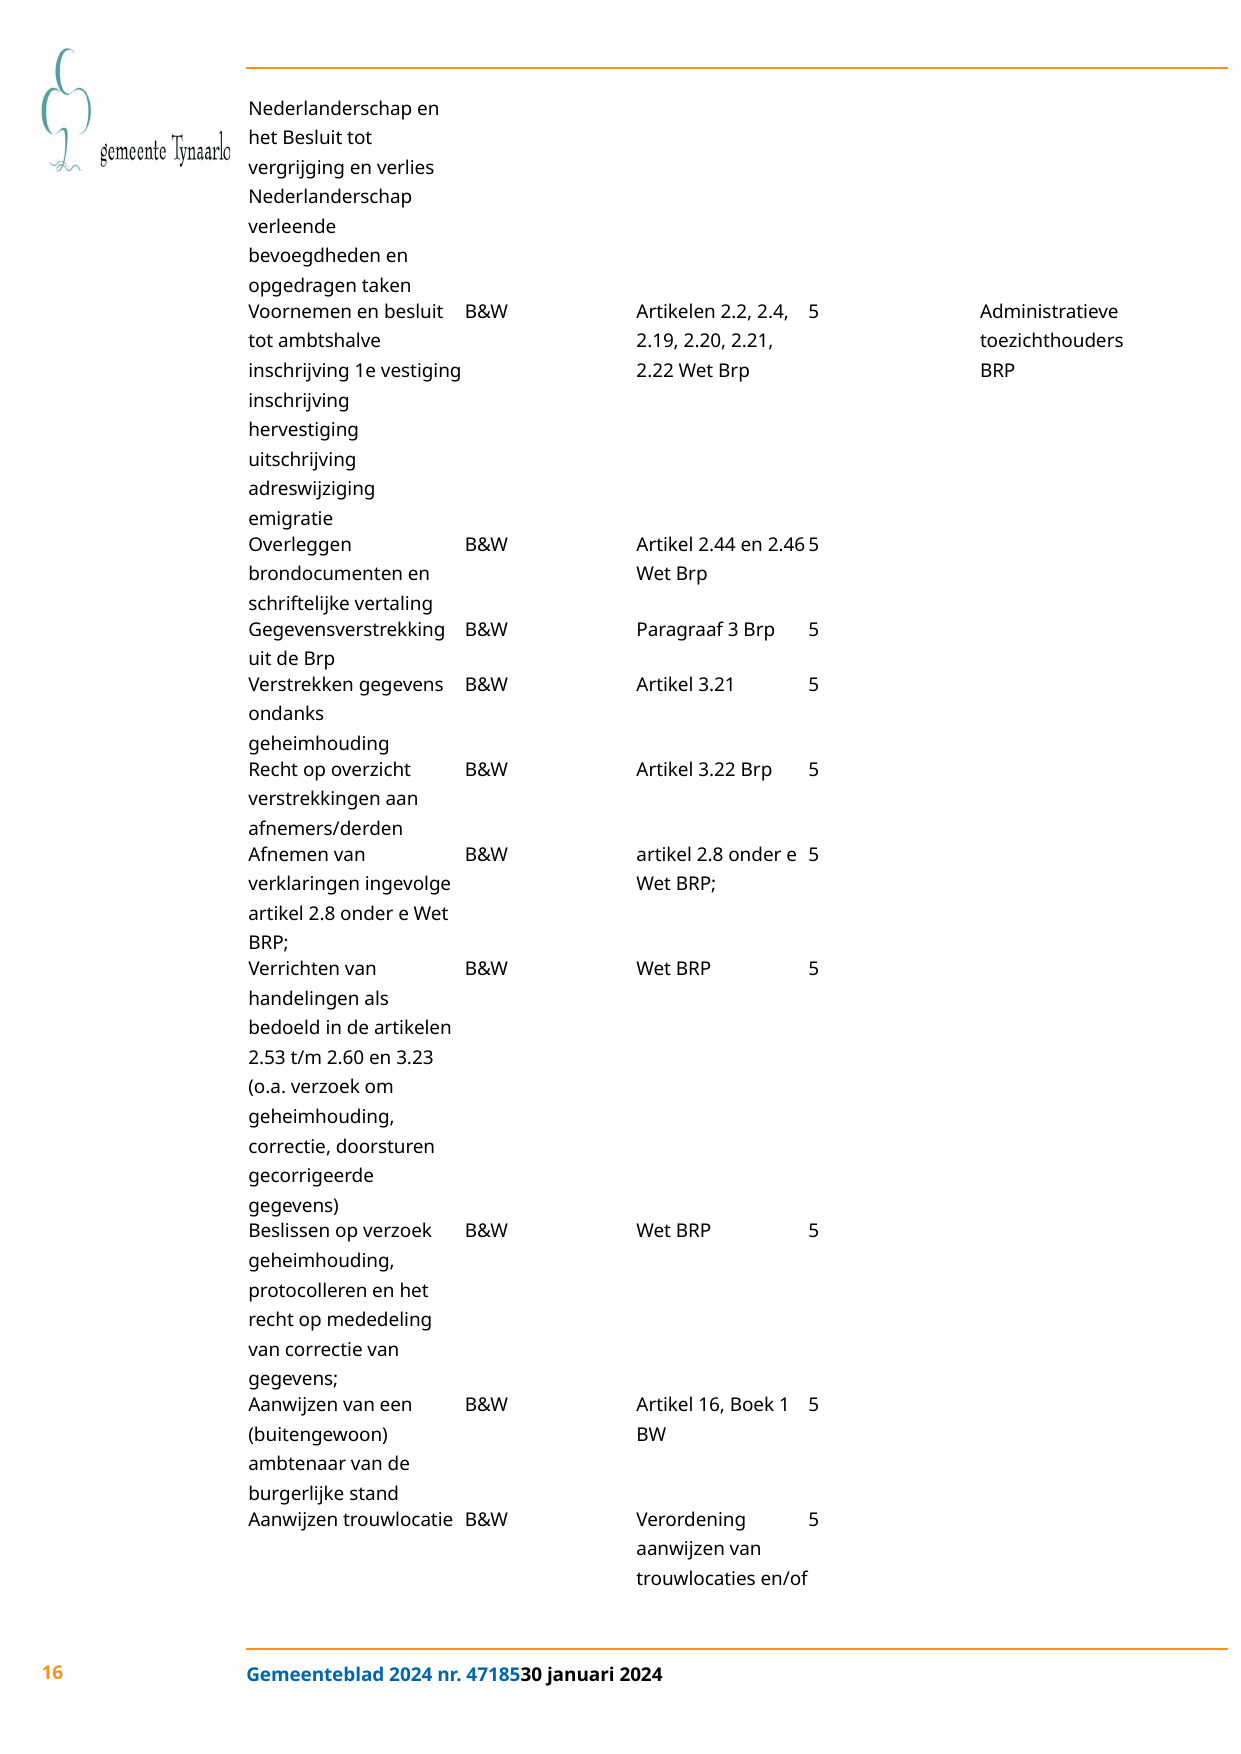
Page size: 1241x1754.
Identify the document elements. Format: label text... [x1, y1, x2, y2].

table_cell [980, 841, 1152, 955]
table_cell Artikelen 2.2, 2.4, 2.19, 2.20, 2.21, 2.22 Wet Brp [636, 298, 808, 531]
table_cell B&W [465, 756, 636, 841]
table_cell Artikel 3.22 Brp [636, 756, 808, 841]
table_cell Nederlanderschap en het Besluit tot vergrijging en verlies Nederlanderschap verleende bevoegdheden en opgedragen taken [248, 95, 464, 298]
table_cell [980, 756, 1152, 841]
table_cell 5 [808, 531, 980, 616]
table_cell Wet BRP [636, 955, 808, 1218]
table_cell Aanwijzen van een (buitengewoon) ambtenaar van de burgerlijke stand [248, 1391, 464, 1506]
table_cell 5 [808, 756, 980, 841]
table_cell Beslissen op verzoek geheimhouding, protocolleren en het recht op mededeling van correctie van gegevens; [248, 1218, 464, 1391]
table_cell [980, 955, 1152, 1218]
table_cell [980, 1391, 1152, 1506]
table_cell [980, 1218, 1152, 1391]
table_cell Verstrekken gegevens ondanks geheimhouding [248, 671, 464, 756]
table_cell Aanwijzen trouwlocatie [248, 1506, 464, 1591]
table_cell [808, 95, 980, 298]
table_cell B&W [465, 298, 636, 531]
table_cell Artikel 2.44 en 2.46 Wet Brp [636, 531, 808, 616]
table_cell Voornemen en besluit tot ambtshalve inschrijving 1e vestiging inschrijving hervestiging uitschrijving adreswijziging emigratie [248, 298, 464, 531]
table_cell 5 [808, 1218, 980, 1391]
table_cell 5 [808, 298, 980, 531]
table_cell [980, 671, 1152, 756]
table_cell [636, 95, 808, 298]
table_cell B&W [465, 671, 636, 756]
table_cell [980, 1506, 1152, 1591]
table_cell 5 [808, 616, 980, 671]
table_cell [465, 95, 636, 298]
table_cell B&W [465, 955, 636, 1218]
table_cell Artikel 16, Boek 1 BW [636, 1391, 808, 1506]
table_cell 5 [808, 841, 980, 955]
picture [41, 47, 231, 172]
table_cell [980, 95, 1152, 298]
table_cell Gegevensverstrekking uit de Brp [248, 616, 464, 671]
table_cell Recht op overzicht verstrekkingen aan afnemers/derden [248, 756, 464, 841]
table_cell B&W [465, 531, 636, 616]
table_cell Verordening aanwijzen van trouwlocaties en/of [636, 1506, 808, 1591]
table_cell B&W [465, 1506, 636, 1591]
table_cell Verrichten van handelingen als bedoeld in de artikelen 2.53 t/m 2.60 en 3.23 (o.a. verzoek om geheimhouding, correctie, doorsturen gecorrigeerde gegevens) [248, 955, 464, 1218]
table_cell 5 [808, 955, 980, 1218]
table_cell Administratieve toezichthouders BRP [980, 298, 1152, 531]
table_cell 5 [808, 671, 980, 756]
table_cell Artikel 3.21 [636, 671, 808, 756]
table_cell artikel 2.8 onder e Wet BRP; [636, 841, 808, 955]
table_cell [980, 531, 1152, 616]
table_cell 5 [808, 1506, 980, 1591]
table_cell Paragraaf 3 Brp [636, 616, 808, 671]
table_cell Afnemen van verklaringen ingevolge artikel 2.8 onder e Wet BRP; [248, 841, 464, 955]
table_cell 5 [808, 1391, 980, 1506]
table_cell B&W [465, 1391, 636, 1506]
table_cell B&W [465, 841, 636, 955]
table_cell B&W [465, 616, 636, 671]
table_cell Wet BRP [636, 1218, 808, 1391]
table_cell Overleggen brondocumenten en schriftelijke vertaling [248, 531, 464, 616]
table_cell [980, 616, 1152, 671]
table_cell B&W [465, 1218, 636, 1391]
